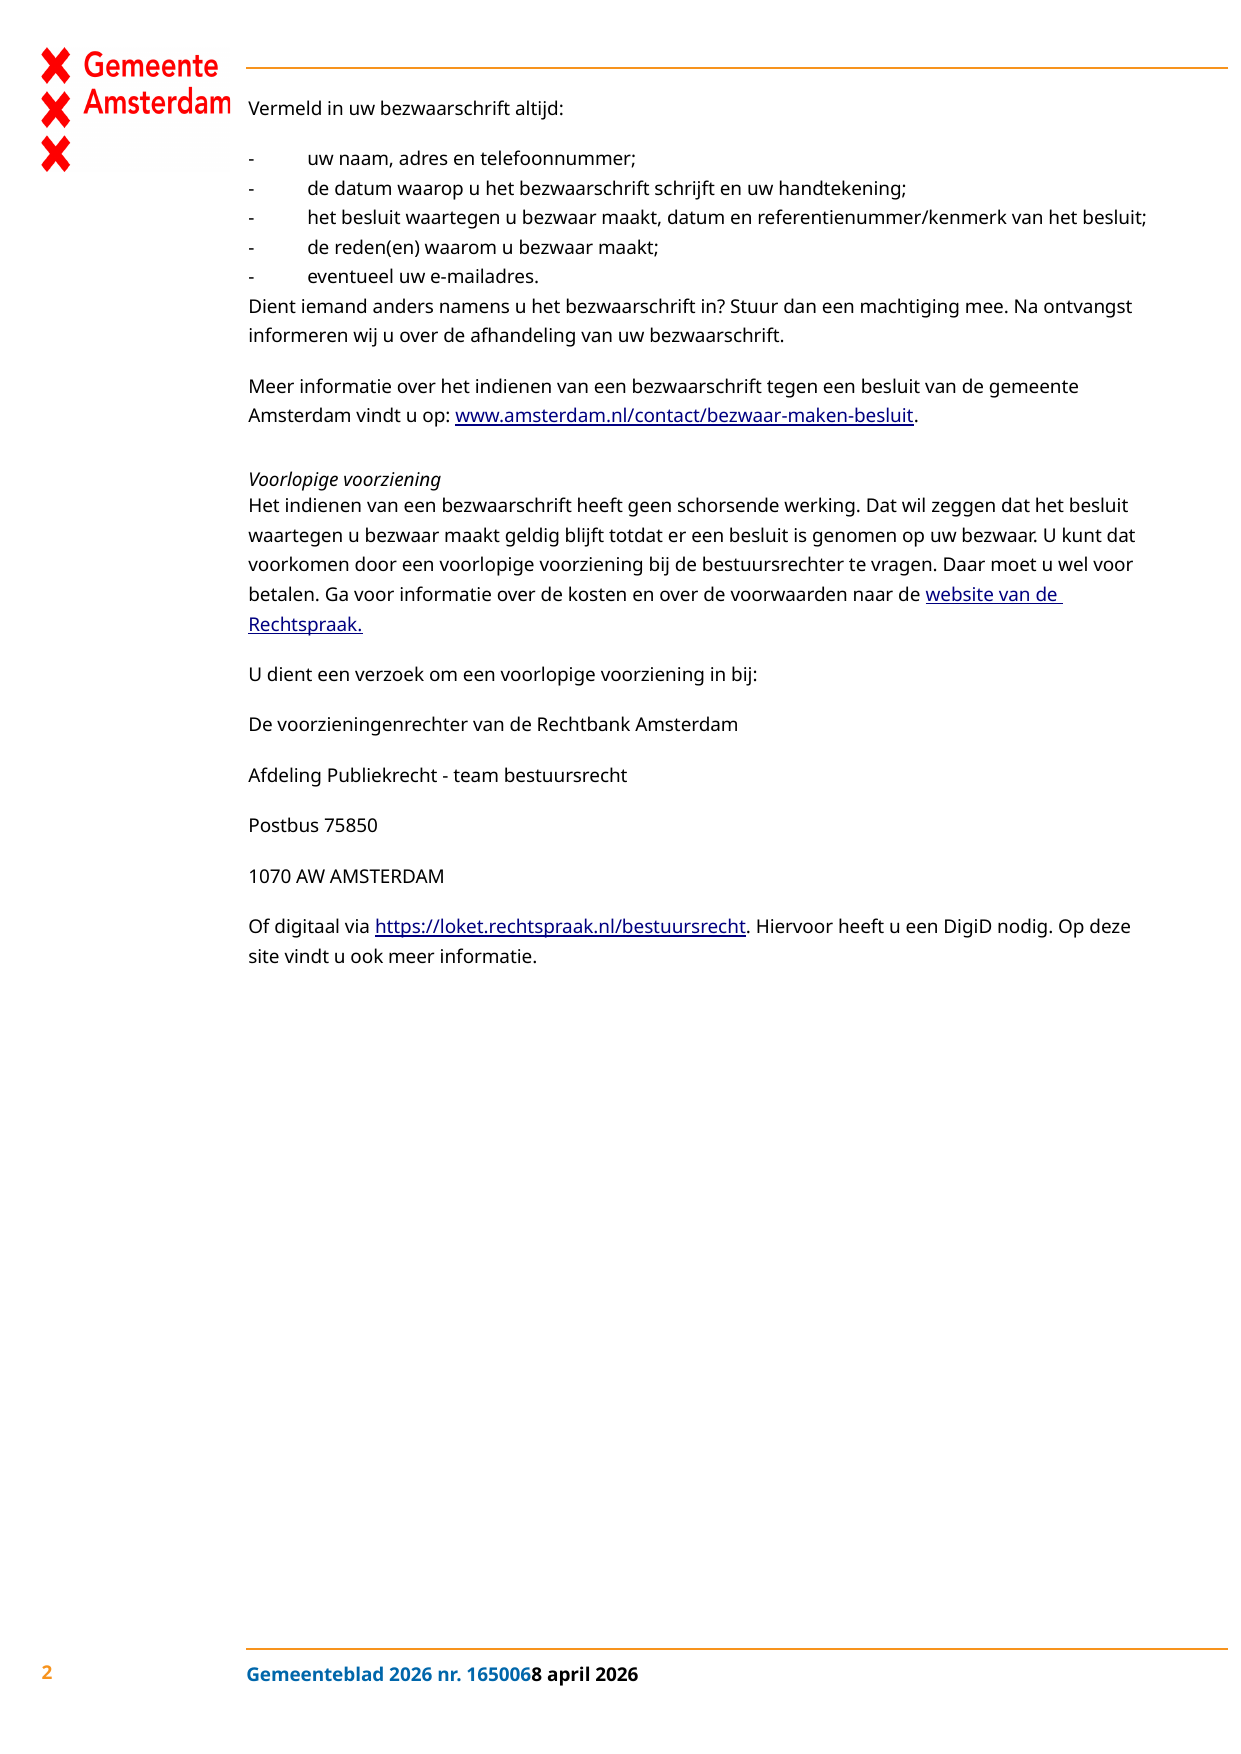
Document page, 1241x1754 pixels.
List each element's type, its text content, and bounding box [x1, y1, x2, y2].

text U dient een verzoek om een voorlopige voorziening in bij: [248, 661, 1152, 687]
list uw naam, adres en telefoonnummer; [248, 145, 1152, 171]
text Dient iemand anders namens u het bezwaarschrift in? Stuur dan een machtiging mee. Na ontvangst informeren wij u over de afhandeling van uw bezwaarschrift. [248, 293, 1152, 348]
list de datum waarop u het bezwaarschrift schrijft en uw handtekening; [248, 175, 1152, 201]
text Voorlopige voorziening [248, 467, 1152, 492]
list het besluit waartegen u bezwaar maakt, datum en referentienummer/kenmerk van het besluit; [248, 204, 1152, 230]
text Of digitaal via https://loket.rechtspraak.nl/bestuursrecht. Hiervoor heeft u een DigiD nodig. Op deze site vindt u ook meer informatie. [248, 913, 1152, 968]
text Afdeling Publiekrecht - team bestuursrecht [248, 762, 1152, 788]
text 1070 AW AMSTERDAM [248, 863, 1152, 888]
list de reden(en) waarom u bezwaar maakt; [248, 234, 1152, 260]
list eventueel uw e-mailadres. [248, 263, 1152, 289]
picture [41, 47, 231, 172]
text Vermeld in uw bezwaarschrift altijd: [248, 95, 1152, 121]
text Meer informatie over het indienen van een bezwaarschrift tegen een besluit van de gemeente Amsterdam vindt u op: www.amsterdam.nl/contact/bezwaar-maken-besluit. [248, 373, 1152, 428]
text De voorzieningenrechter van de Rechtbank Amsterdam [248, 712, 1152, 737]
text Postbus 75850 [248, 812, 1152, 838]
text Het indienen van een bezwaarschrift heeft geen schorsende werking. Dat wil zeggen dat het besluit waartegen u bezwaar maakt geldig blijft totdat er een besluit is genomen op uw bezwaar. U kunt dat voorkomen door een voorlopige voorziening bij de bestuursrechter te vragen. Daar moet u wel voor betalen. Ga voor informatie over de kosten en over de voorwaarden naar de website van de Rechtspraak. [248, 492, 1152, 636]
